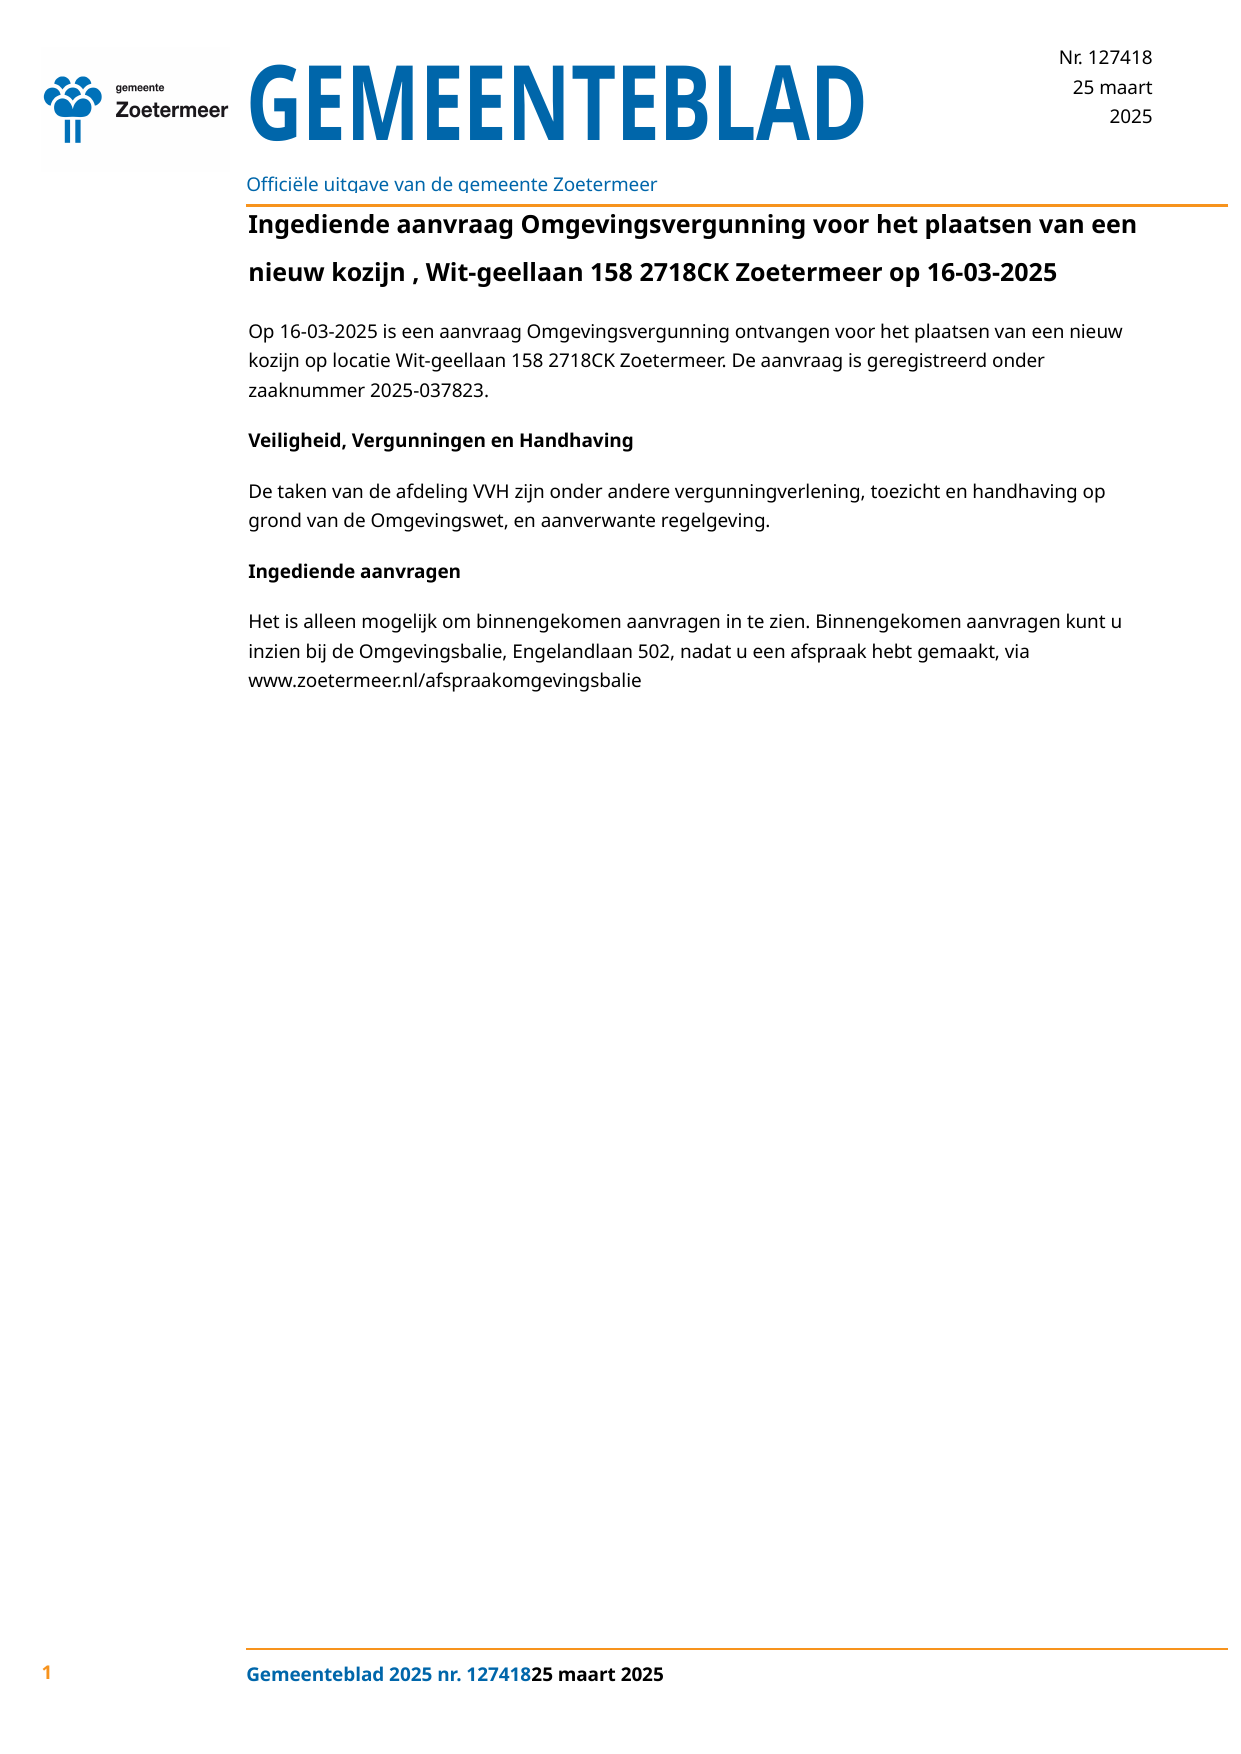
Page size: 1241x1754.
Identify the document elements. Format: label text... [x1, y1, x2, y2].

picture [41, 47, 231, 172]
text Het is alleen mogelijk om binnengekomen aanvragen in te zien. Binnengekomen aanvragen kunt u inzien bij de Omgevingsbalie, Engelandlaan 502, nadat u een afspraak hebt gemaakt, via www.zoetermeer.nl/afspraakomgevingsbalie [248, 608, 1152, 693]
text Ingediende aanvraag Omgevingsvergunning voor het plaatsen van een nieuw kozijn , Wit-geellaan 158 2718CK Zoetermeer op 16-03-2025 [248, 207, 1152, 288]
text De taken van de afdeling VVH zijn onder andere vergunningverlening, toezicht en handhaving op grond van de Omgevingswet, en aanverwante regelgeving. [248, 478, 1152, 533]
text Ingediende aanvragen [248, 558, 1152, 584]
text Veiligheid, Vergunningen en Handhaving [248, 427, 1152, 453]
text Op 16-03-2025 is een aanvraag Omgevingsvergunning ontvangen voor het plaatsen van een nieuw kozijn op locatie Wit-geellaan 158 2718CK Zoetermeer. De aanvraag is geregistreerd onder zaaknummer 2025-037823. [248, 318, 1152, 403]
